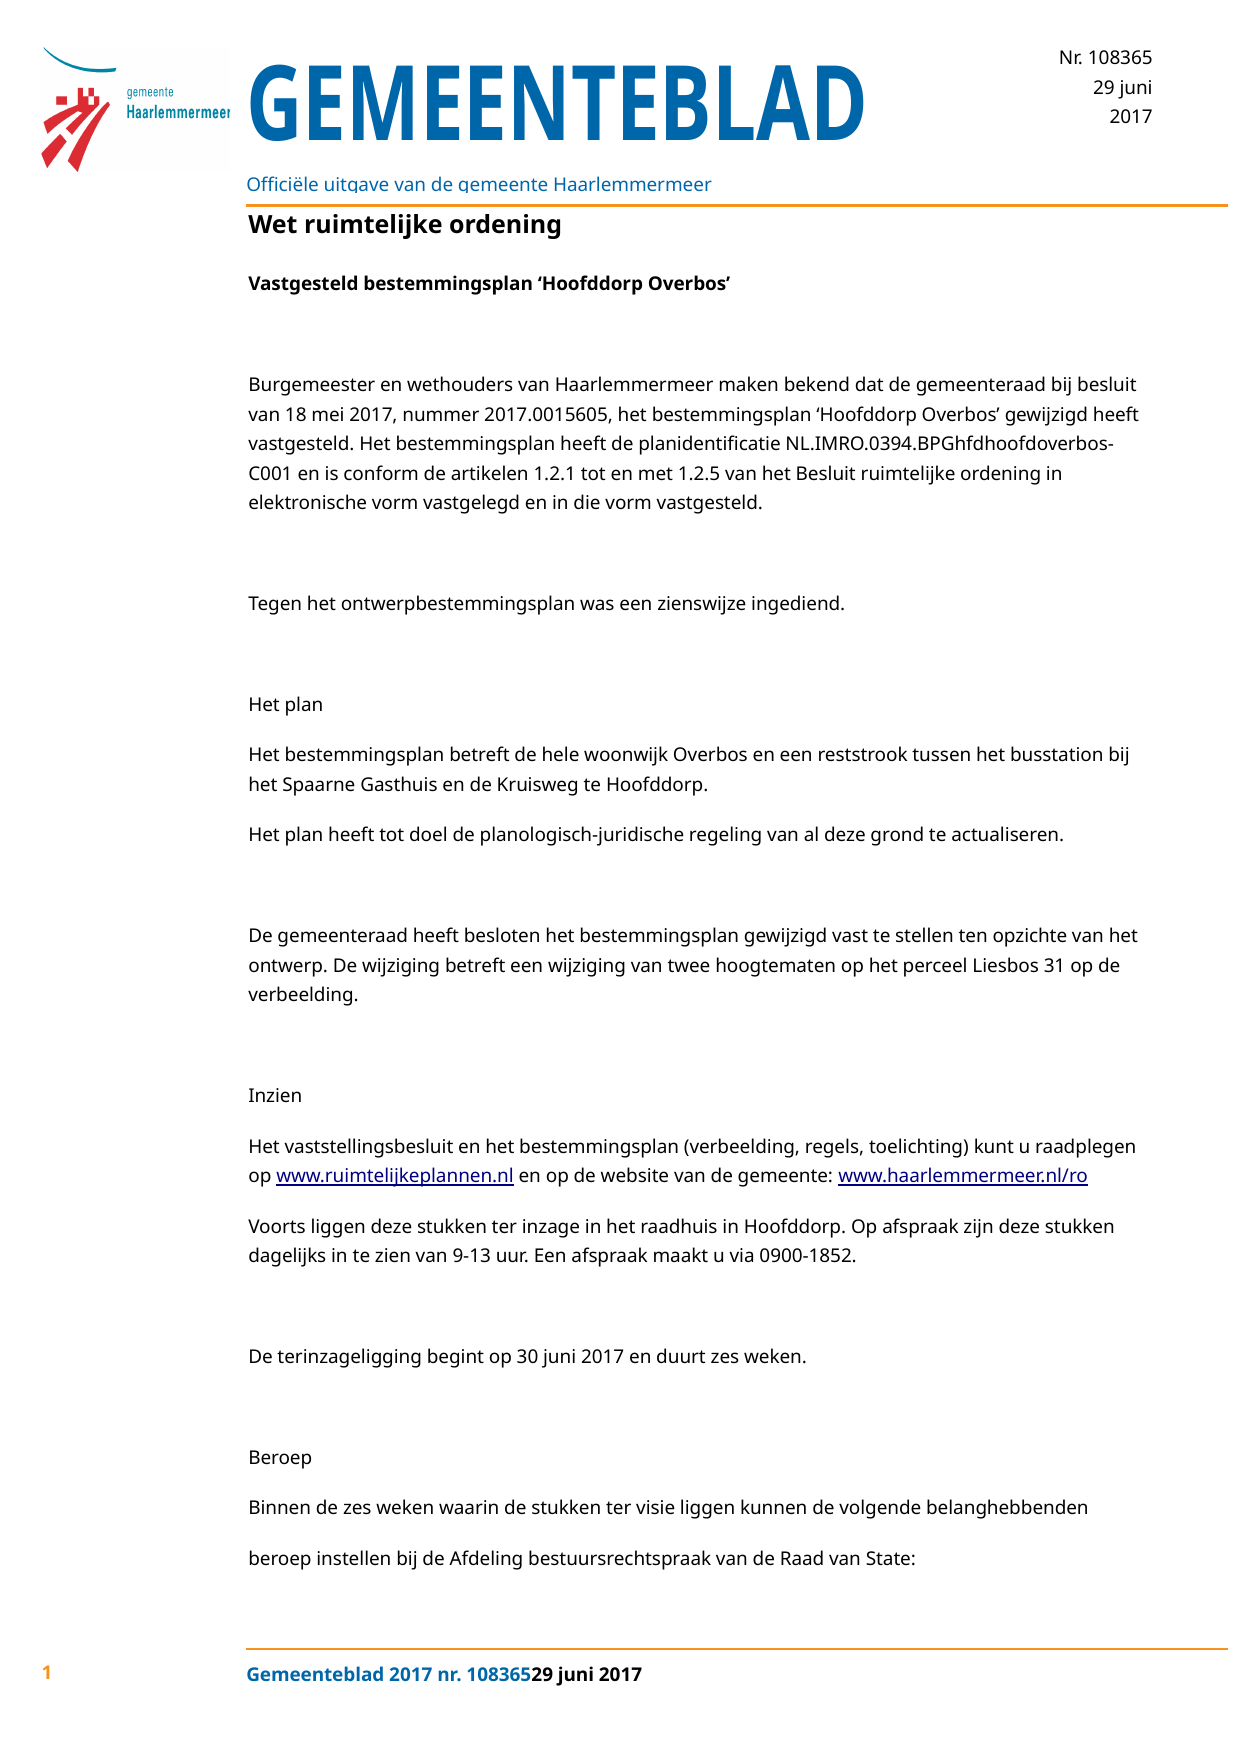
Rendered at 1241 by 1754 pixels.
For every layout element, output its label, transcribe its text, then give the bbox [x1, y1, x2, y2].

text Het plan [248, 691, 1152, 717]
text Burgemeester en wethouders van Haarlemmermeer maken bekend dat de gemeenteraad bij besluit van 18 mei 2017, nummer 2017.0015605, het bestemmingsplan ‘Hoofddorp Overbos’ gewijzigd heeft vastgesteld. Het bestemmingsplan heeft de planidentificatie NL.IMRO.0394.BPGhfdhoofdoverbos-C001 en is conform de artikelen 1.2.1 tot en met 1.2.5 van het Besluit ruimtelijke ordening in elektronische vorm vastgelegd en in die vorm vastgesteld. [248, 371, 1152, 515]
text Beroep [248, 1444, 1152, 1470]
text beroep instellen bij de Afdeling bestuursrechtspraak van de Raad van State: [248, 1545, 1152, 1571]
text Wet ruimtelijke ordening [248, 207, 1152, 241]
text Tegen het ontwerpbestemmingsplan was een zienswijze ingediend. [248, 590, 1152, 616]
text Vastgesteld bestemmingsplan ‘Hoofddorp Overbos’ [248, 270, 1152, 296]
text Het vaststellingsbesluit en het bestemmingsplan (verbeelding, regels, toelichting) kunt u raadplegen op www.ruimtelijkeplannen.nl en op de website van de gemeente: www.haarlemmermeer.nl/ro [248, 1133, 1152, 1188]
text De terinzageligging begint op 30 juni 2017 en duurt zes weken. [248, 1343, 1152, 1369]
text Het bestemmingsplan betreft de hele woonwijk Overbos en een reststrook tussen het busstation bij het Spaarne Gasthuis en de Kruisweg te Hoofddorp. [248, 742, 1152, 797]
text Het plan heeft tot doel de planologisch-juridische regeling van al deze grond te actualiseren. [248, 822, 1152, 847]
text Voorts liggen deze stukken ter inzage in het raadhuis in Hoofddorp. Op afspraak zijn deze stukken dagelijks in te zien van 9-13 uur. Een afspraak maakt u via 0900-1852. [248, 1213, 1152, 1268]
text De gemeenteraad heeft besloten het bestemmingsplan gewijzigd vast te stellen ten opzichte van het ontwerp. De wijziging betreft een wijziging van twee hoogtematen op het perceel Liesbos 31 op de verbeelding. [248, 922, 1152, 1007]
text Inzien [248, 1082, 1152, 1108]
picture [41, 47, 231, 172]
text Binnen de zes weken waarin de stukken ter visie liggen kunnen de volgende belanghebbenden [248, 1494, 1152, 1520]
